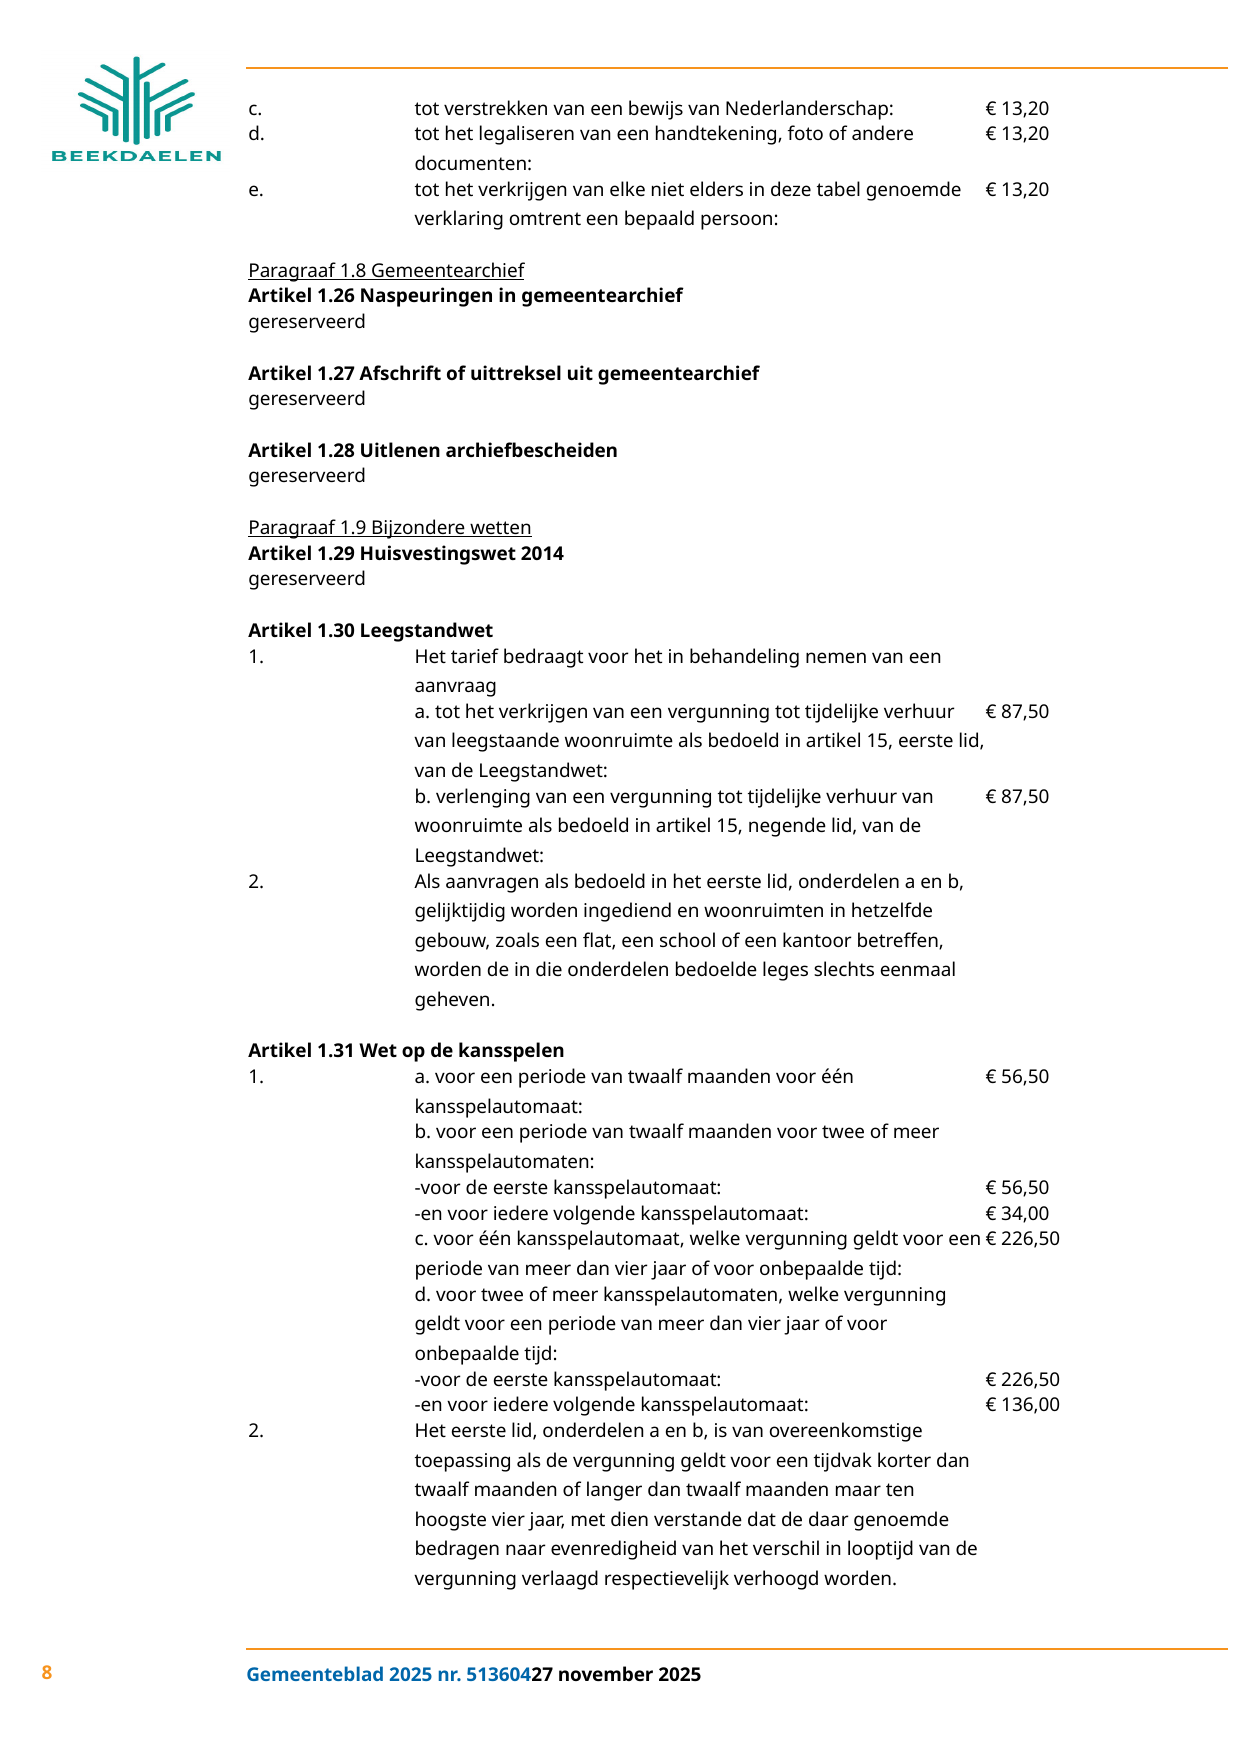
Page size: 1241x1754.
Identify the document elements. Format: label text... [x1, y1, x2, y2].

table_cell [248, 1366, 414, 1391]
table_cell gereserveerd [248, 386, 985, 411]
table_cell € 13,20 [985, 121, 1152, 176]
table_cell [985, 643, 1152, 698]
table_cell € 87,50 [985, 698, 1152, 783]
table_cell € 13,20 [985, 176, 1152, 231]
table_cell [248, 1012, 1152, 1038]
table_cell [248, 334, 1152, 360]
table_cell [248, 783, 414, 868]
table_cell 2. [248, 1417, 414, 1591]
table_cell -voor de eerste kansspelautomaat: [414, 1366, 985, 1391]
table_cell tot het verkrijgen van elke niet elders in deze tabel genoemde verklaring omtrent een bepaald persoon: [414, 176, 985, 231]
table_cell [248, 489, 1152, 514]
table_cell [248, 231, 1152, 257]
table_cell [985, 540, 1152, 566]
table_cell gereserveerd [248, 566, 985, 591]
table_cell [248, 1281, 414, 1366]
table_cell 1. [248, 1064, 414, 1119]
table_cell € 87,50 [985, 783, 1152, 868]
table_cell Paragraaf 1.8 Gemeentearchief [248, 257, 1152, 283]
table_cell € 56,50 [985, 1174, 1152, 1200]
table_cell € 226,50 [985, 1366, 1152, 1391]
table_cell d. [248, 121, 414, 176]
table_cell [248, 1391, 414, 1417]
table_cell [985, 1038, 1152, 1063]
table_cell [985, 514, 1152, 540]
table_cell b. verlenging van een vergunning tot tijdelijke verhuur van woonruimte als bedoeld in artikel 15, negende lid, van de Leegstandwet: [414, 783, 985, 868]
picture [41, 47, 231, 172]
table_cell [985, 566, 1152, 591]
table_cell [985, 386, 1152, 411]
table_cell [248, 411, 1152, 437]
table_cell Artikel 1.29 Huisvestingswet 2014 [248, 540, 985, 566]
table_cell [248, 698, 414, 783]
table_cell [248, 1174, 414, 1200]
table_cell gereserveerd [248, 463, 985, 488]
table_cell -voor de eerste kansspelautomaat: [414, 1174, 985, 1200]
table_cell [985, 868, 1152, 1012]
table_cell a. tot het verkrijgen van een vergunning tot tijdelijke verhuur van leegstaande woonruimte als bedoeld in artikel 15, eerste lid, van de Leegstandwet: [414, 698, 985, 783]
table_cell Artikel 1.30 Leegstandwet [248, 617, 985, 643]
table_cell Artikel 1.26 Naspeuringen in gemeentearchief [248, 283, 985, 308]
table_cell [985, 283, 1152, 308]
table_cell c. [248, 95, 414, 121]
table_cell tot verstrekken van een bewijs van Nederlanderschap: [414, 95, 985, 121]
table_cell Artikel 1.28 Uitlenen archiefbescheiden [248, 437, 985, 463]
table_cell a. voor een periode van twaalf maanden voor één kansspelautomaat: [414, 1064, 985, 1119]
table_cell d. voor twee of meer kansspelautomaten, welke vergunning geldt voor een periode van meer dan vier jaar of voor onbepaalde tijd: [414, 1281, 985, 1366]
table_cell [985, 360, 1152, 386]
table_cell tot het legaliseren van een handtekening, foto of andere documenten: [414, 121, 985, 176]
table_cell [985, 1119, 1152, 1174]
table_cell [248, 1119, 414, 1174]
table_cell € 56,50 [985, 1064, 1152, 1119]
table_cell [985, 1417, 1152, 1591]
table_cell gereserveerd [248, 308, 985, 334]
table_cell [985, 308, 1152, 334]
table_cell [985, 617, 1152, 643]
table_cell € 226,50 [985, 1226, 1152, 1281]
table_cell 1. [248, 643, 414, 698]
table_cell e. [248, 176, 414, 231]
table_cell [985, 1281, 1152, 1366]
table_cell [248, 1226, 414, 1281]
table_cell Het eerste lid, onderdelen a en b, is van overeenkomstige toepassing als de vergunning geldt voor een tijdvak korter dan twaalf maanden of langer dan twaalf maanden maar ten hoogste vier jaar, met dien verstande dat de daar genoemde bedragen naar evenredigheid van het verschil in looptijd van de vergunning verlaagd respectievelijk verhoogd worden. [414, 1417, 985, 1591]
table_cell -en voor iedere volgende kansspelautomaat: [414, 1200, 985, 1226]
table_cell -en voor iedere volgende kansspelautomaat: [414, 1391, 985, 1417]
table_cell € 13,20 [985, 95, 1152, 121]
table_cell Het tarief bedraagt voor het in behandeling nemen van een aanvraag [414, 643, 985, 698]
table_cell [985, 437, 1152, 463]
table_cell € 136,00 [985, 1391, 1152, 1417]
table_cell b. voor een periode van twaalf maanden voor twee of meer kansspelautomaten: [414, 1119, 985, 1174]
table_cell [985, 463, 1152, 488]
table_cell Artikel 1.27 Afschrift of uittreksel uit gemeentearchief [248, 360, 985, 386]
table_cell € 34,00 [985, 1200, 1152, 1226]
table_cell [248, 591, 1152, 617]
table_cell 2. [248, 868, 414, 1012]
table_cell Artikel 1.31 Wet op de kansspelen [248, 1038, 985, 1063]
table_cell Paragraaf 1.9 Bijzondere wetten [248, 514, 985, 540]
table_cell [248, 1200, 414, 1226]
table_cell Als aanvragen als bedoeld in het eerste lid, onderdelen a en b, gelijktijdig worden ingediend en woonruimten in hetzelfde gebouw, zoals een flat, een school of een kantoor betreffen, worden de in die onderdelen bedoelde leges slechts eenmaal geheven. [414, 868, 985, 1012]
table_cell c. voor één kansspelautomaat, welke vergunning geldt voor een periode van meer dan vier jaar of voor onbepaalde tijd: [414, 1226, 985, 1281]
